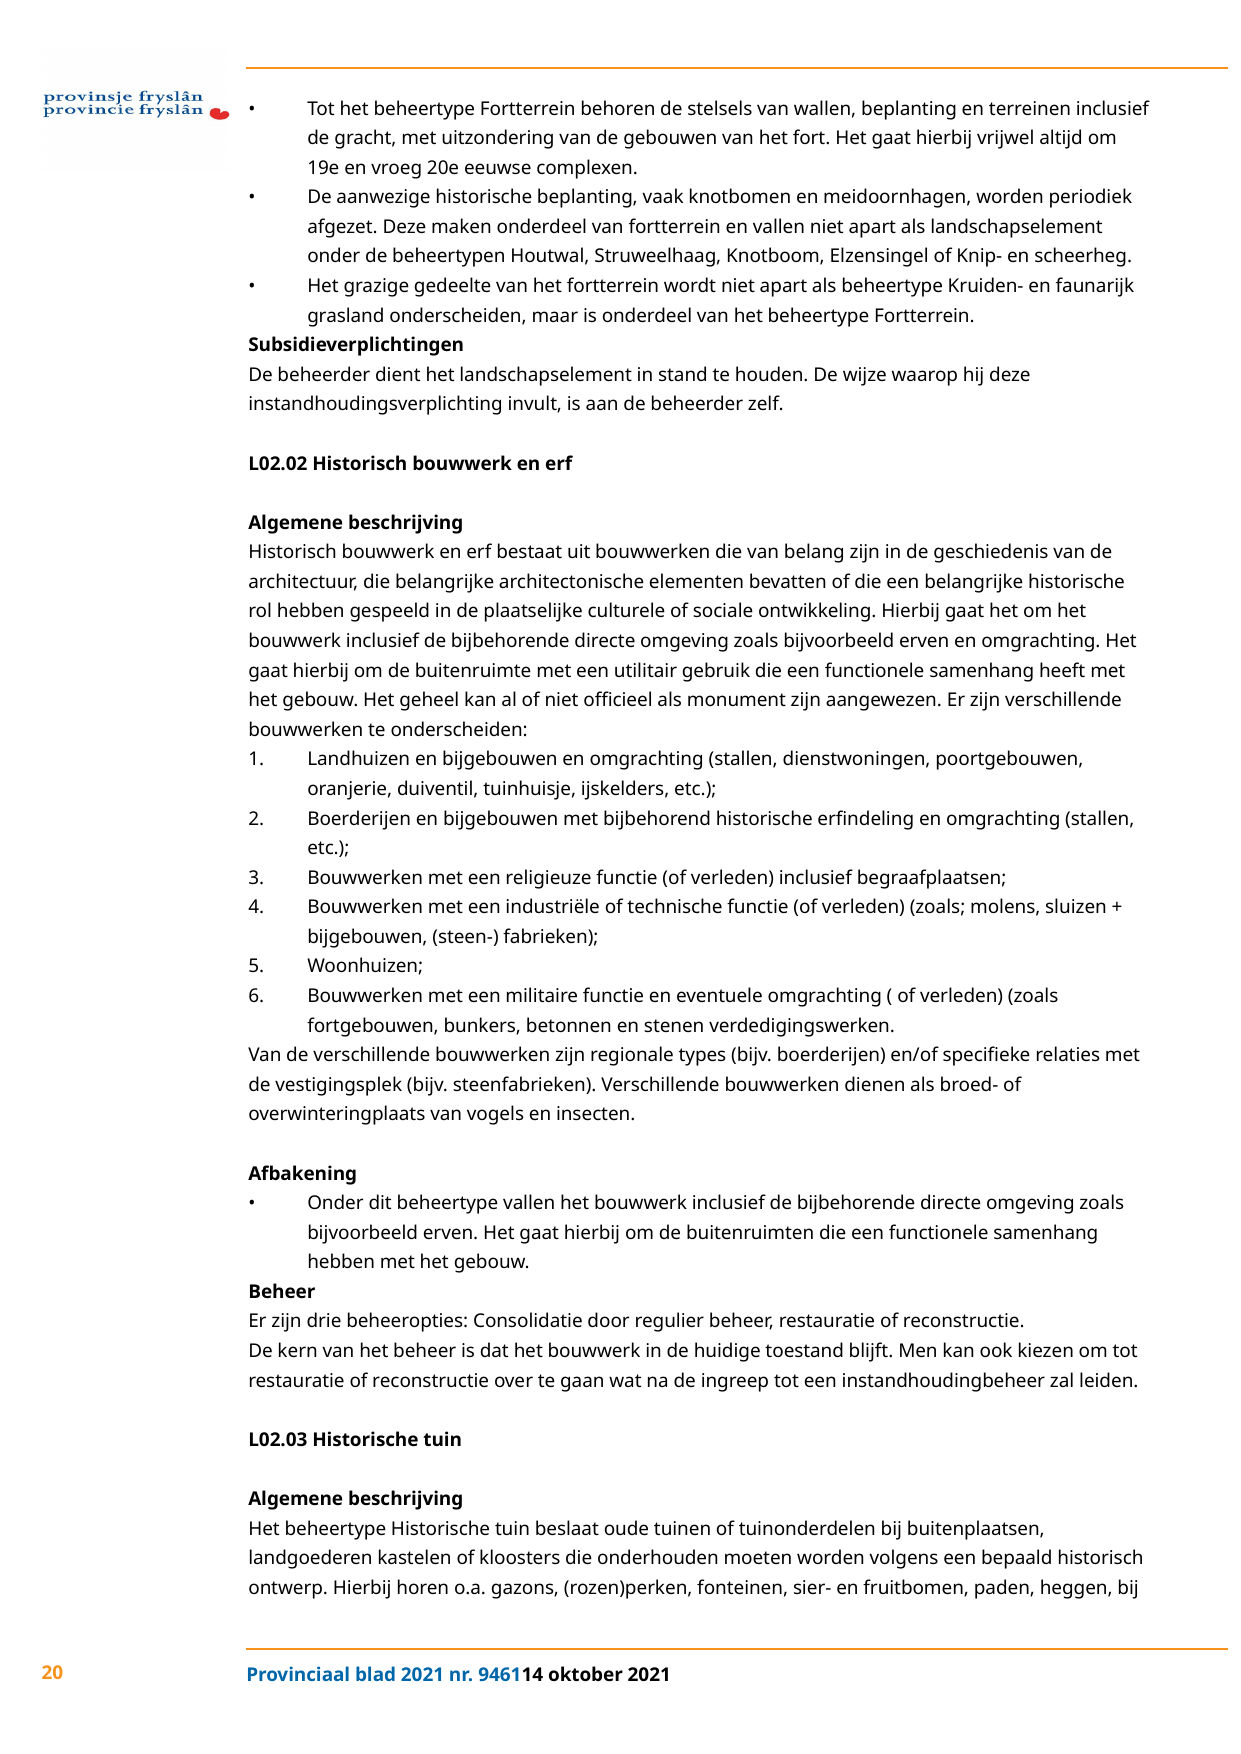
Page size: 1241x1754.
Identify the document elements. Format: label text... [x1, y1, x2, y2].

text L02.03 Historische tuin [248, 1426, 1152, 1452]
list Woonhuizen; [248, 953, 1152, 978]
list Het grazige gedeelte van het fortterrein wordt niet apart als beheertype Kruiden- en faunarijk grasland onderscheiden, maar is onderdeel van het beheertype Fortterrein. [248, 272, 1152, 328]
text Algemene beschrijving [248, 1485, 1152, 1511]
list Bouwwerken met een religieuze functie (of verleden) inclusief begraafplaatsen; [248, 864, 1152, 890]
list Boerderijen en bijgebouwen met bijbehorend historische erfindeling en omgrachting (stallen, etc.); [248, 805, 1152, 860]
list Bouwwerken met een militaire functie en eventuele omgrachting ( of verleden) (zoals fortgebouwen, bunkers, betonnen en stenen verdedigingswerken. [248, 982, 1152, 1038]
text Er zijn drie beheeropties: Consolidatie door regulier beheer, restauratie of reconstructie. [248, 1308, 1152, 1333]
list Bouwwerken met een industriële of technische functie (of verleden) (zoals; molens, sluizen + bijgebouwen, (steen-) fabrieken); [248, 893, 1152, 949]
picture [41, 47, 231, 172]
text Subsidieverplichtingen [248, 331, 1152, 357]
text Historisch bouwwerk en erf bestaat uit bouwwerken die van belang zijn in de geschiedenis van de architectuur, die belangrijke architectonische elementen bevatten of die een belangrijke historische rol hebben gespeeld in de plaatselijke culturele of sociale ontwikkeling. Hierbij gaat het om het bouwwerk inclusief de bijbehorende directe omgeving zoals bijvoorbeeld erven en omgrachting. Het gaat hierbij om de buitenruimte met een utilitair gebruik die een functionele samenhang heeft met het gebouw. Het geheel kan al of niet officieel als monument zijn aangewezen. Er zijn verschillende bouwwerken te onderscheiden: [248, 538, 1152, 742]
text Het beheertype Historische tuin beslaat oude tuinen of tuinonderdelen bij buitenplaatsen, landgoederen kastelen of kloosters die onderhouden moeten worden volgens een bepaald historisch ontwerp. Hierbij horen o.a. gazons, (rozen)perken, fonteinen, sier- en fruitbomen, paden, heggen, bij [248, 1515, 1152, 1600]
text Afbakening [248, 1160, 1152, 1186]
text Algemene beschrijving [248, 509, 1152, 535]
text De kern van het beheer is dat het bouwwerk in de huidige toestand blijft. Men kan ook kiezen om tot restauratie of reconstructie over te gaan wat na de ingreep tot een instandhoudingbeheer zal leiden. [248, 1337, 1152, 1393]
list Landhuizen en bijgebouwen en omgrachting (stallen, dienstwoningen, poortgebouwen, oranjerie, duiventil, tuinhuisje, ijskelders, etc.); [248, 746, 1152, 801]
text L02.02 Historisch bouwwerk en erf [248, 450, 1152, 476]
list Tot het beheertype Fortterrein behoren de stelsels van wallen, beplanting en terreinen inclusief de gracht, met uitzondering van de gebouwen van het fort. Het gaat hierbij vrijwel altijd om 19e en vroeg 20e eeuwse complexen. [248, 95, 1152, 180]
text Beheer [248, 1278, 1152, 1304]
list Onder dit beheertype vallen het bouwwerk inclusief de bijbehorende directe omgeving zoals bijvoorbeeld erven. Het gaat hierbij om de buitenruimten die een functionele samenhang hebben met het gebouw. [248, 1189, 1152, 1274]
text De beheerder dient het landschapselement in stand te houden. De wijze waarop hij deze instandhoudingsverplichting invult, is aan de beheerder zelf. [248, 361, 1152, 416]
text Van de verschillende bouwwerken zijn regionale types (bijv. boerderijen) en/of specifieke relaties met de vestigingsplek (bijv. steenfabrieken). Verschillende bouwwerken dienen als broed- of overwinteringplaats van vogels en insecten. [248, 1041, 1152, 1126]
list De aanwezige historische beplanting, vaak knotbomen en meidoornhagen, worden periodiek afgezet. Deze maken onderdeel van fortterrein en vallen niet apart als landschapselement onder de beheertypen Houtwal, Struweelhaag, Knotboom, Elzensingel of Knip- en scheerheg. [248, 183, 1152, 268]
